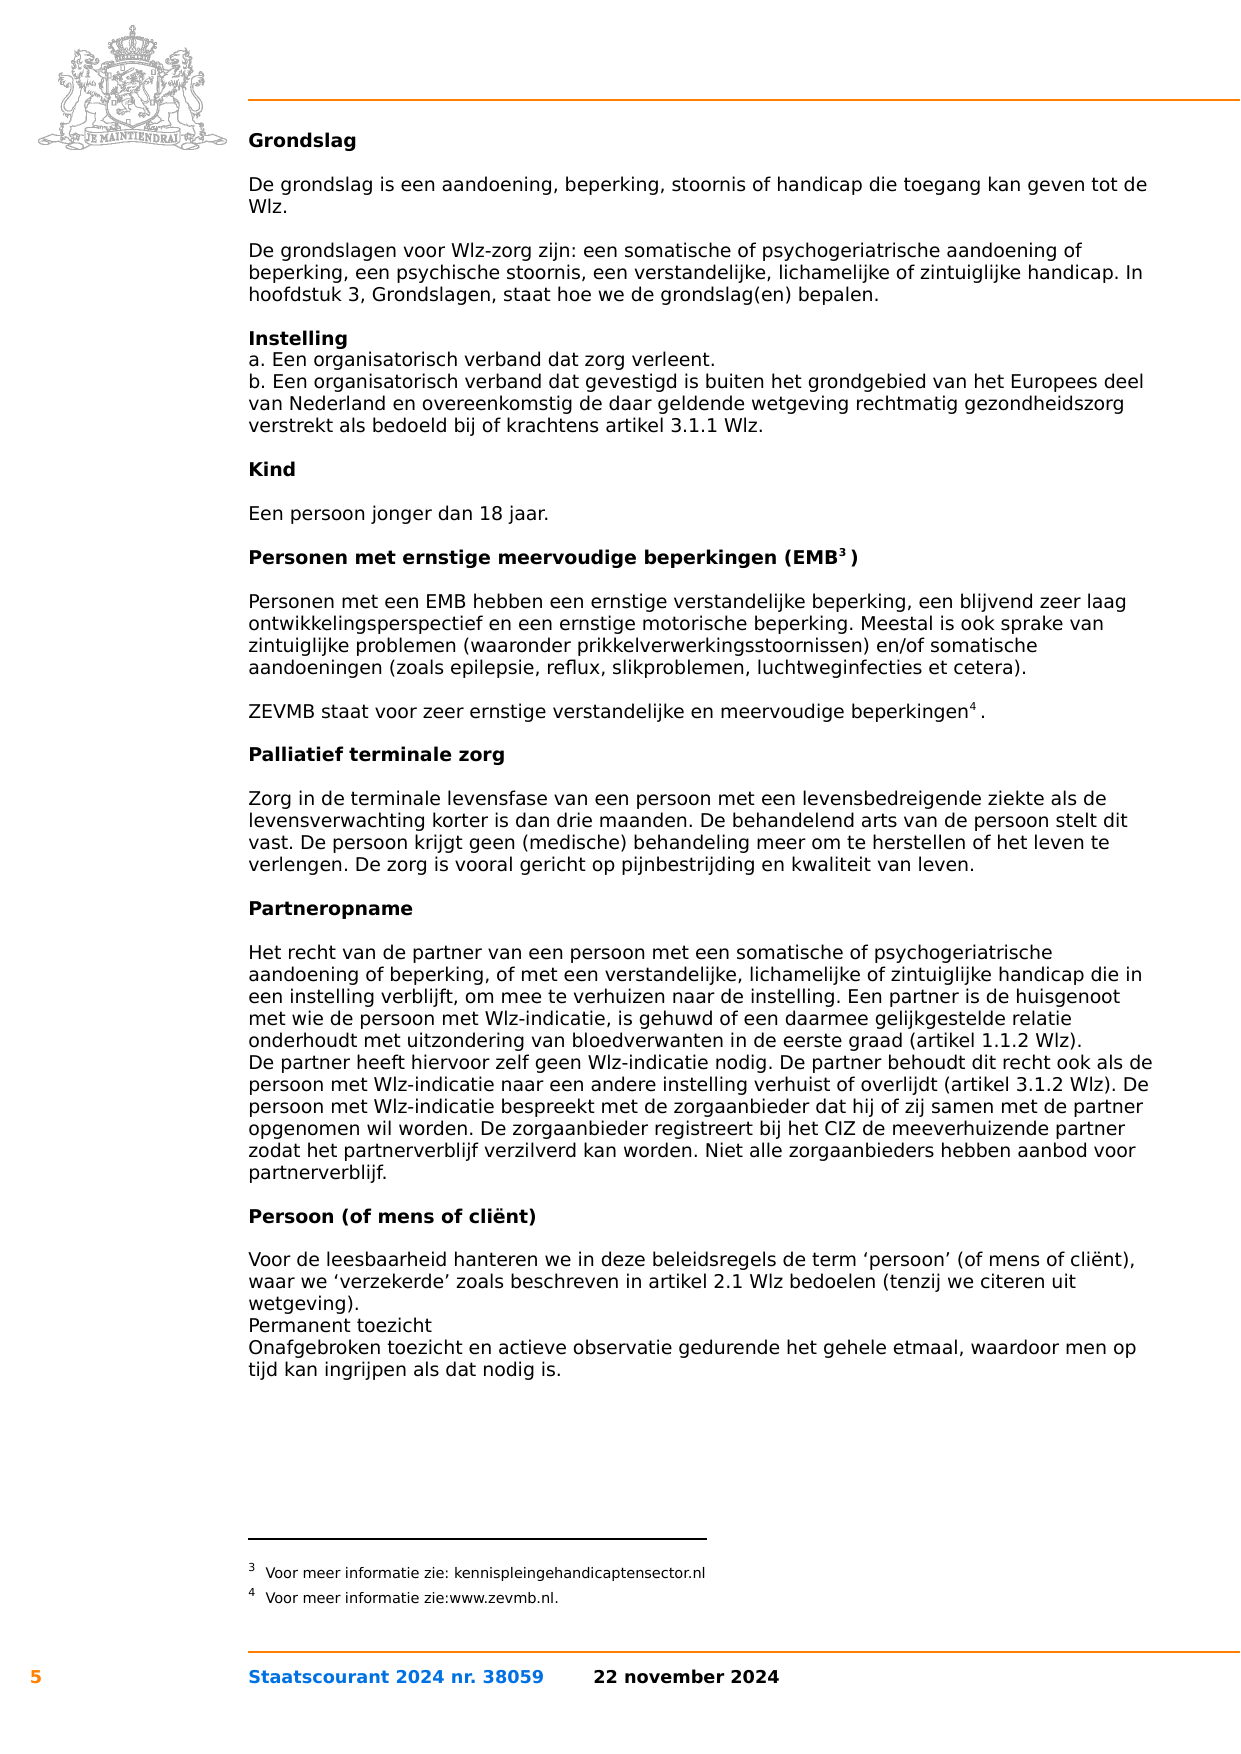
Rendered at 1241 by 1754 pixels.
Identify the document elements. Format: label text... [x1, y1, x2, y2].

text Het recht van de partner van een persoon met een somatische of psychogeriatrische aandoening of beperking, of met een verstandelijke, lichamelijke of zintuiglijke handicap die in een instelling verblijft, om mee te verhuizen naar de instelling. Een partner is de huisgenoot met wie de persoon met Wlz-indicatie, is gehuwd of een daarmee gelijkgestelde relatie onderhoudt met uitzondering van bloedverwanten in de eerste graad (artikel 1.1.2 Wlz). [248, 942, 1163, 1052]
text Permanent toezicht [248, 1315, 1163, 1337]
text Voor meer informatie zie:www.zevmb.nl. [248, 1586, 1163, 1608]
text Personen met een EMB hebben een ernstige verstandelijke beperking, een blijvend zeer laag ontwikkelingsperspectief en een ernstige motorische beperking. Meestal is ook sprake van zintuiglijke problemen (waaronder prikkelverwerkingsstoornissen) en/of somatische aandoeningen (zoals epilepsie, reflux, slikproblemen, luchtweginfecties et cetera). [248, 591, 1163, 679]
picture [38, 25, 227, 150]
subtitle Partneropname [248, 898, 1163, 920]
text b. Een organisatorisch verband dat gevestigd is buiten het grondgebied van het Europees deel van Nederland en overeenkomstig de daar geldende wetgeving rechtmatig gezondheidszorg verstrekt als bedoeld bij of krachtens artikel 3.1.1 Wlz. [248, 371, 1163, 437]
text De partner heeft hiervoor zelf geen Wlz-indicatie nodig. De partner behoudt dit recht ook als de persoon met Wlz-indicatie naar een andere instelling verhuist of overlijdt (artikel 3.1.2 Wlz). De persoon met Wlz-indicatie bespreekt met de zorgaanbieder dat hij of zij samen met de partner opgenomen wil worden. De zorgaanbieder registreert bij het CIZ de meeverhuizende partner zodat het partnerverblijf verzilverd kan worden. Niet alle zorgaanbieders hebben aanbod voor partnerverblijf. [248, 1052, 1163, 1184]
text ZEVMB staat voor zeer ernstige verstandelijke en meervoudige beperkingen. [248, 701, 1163, 722]
text Voor de leesbaarheid hanteren we in deze beleidsregels de term ‘persoon’ (of mens of cliënt), waar we ‘verzekerde’ zoals beschreven in artikel 2.1 Wlz bedoelen (tenzij we citeren uit wetgeving). [248, 1249, 1163, 1315]
subtitle Instelling [248, 327, 1163, 349]
text Onafgebroken toezicht en actieve observatie gedurende het gehele etmaal, waardoor men op tijd kan ingrijpen als dat nodig is. [248, 1337, 1163, 1381]
text Een persoon jonger dan 18 jaar. [248, 503, 1163, 525]
subtitle Persoon (of mens of cliënt) [248, 1206, 1163, 1227]
text Voor meer informatie zie: kennispleingehandicaptensector.nl [248, 1561, 1163, 1583]
subtitle Palliatief terminale zorg [248, 744, 1163, 766]
subtitle Grondslag [248, 130, 1163, 152]
subtitle Kind [248, 459, 1163, 481]
text De grondslag is een aandoening, beperking, stoornis of handicap die toegang kan geven tot de Wlz. [248, 174, 1163, 218]
text Zorg in de terminale levensfase van een persoon met een levensbedreigende ziekte als de levensverwachting korter is dan drie maanden. De behandelend arts van de persoon stelt dit vast. De persoon krijgt geen (medische) behandeling meer om te herstellen of het leven te verlengen. De zorg is vooral gericht op pijnbestrijding en kwaliteit van leven. [248, 788, 1163, 876]
text De grondslagen voor Wlz-zorg zijn: een somatische of psychogeriatrische aandoening of beperking, een psychische stoornis, een verstandelijke, lichamelijke of zintuiglijke handicap. In hoofdstuk 3, Grondslagen, staat hoe we de grondslag(en) bepalen. [248, 239, 1163, 306]
subtitle Personen met ernstige meervoudige beperkingen (EMB) [248, 547, 1163, 569]
text a. Een organisatorisch verband dat zorg verleent. [248, 349, 1163, 371]
